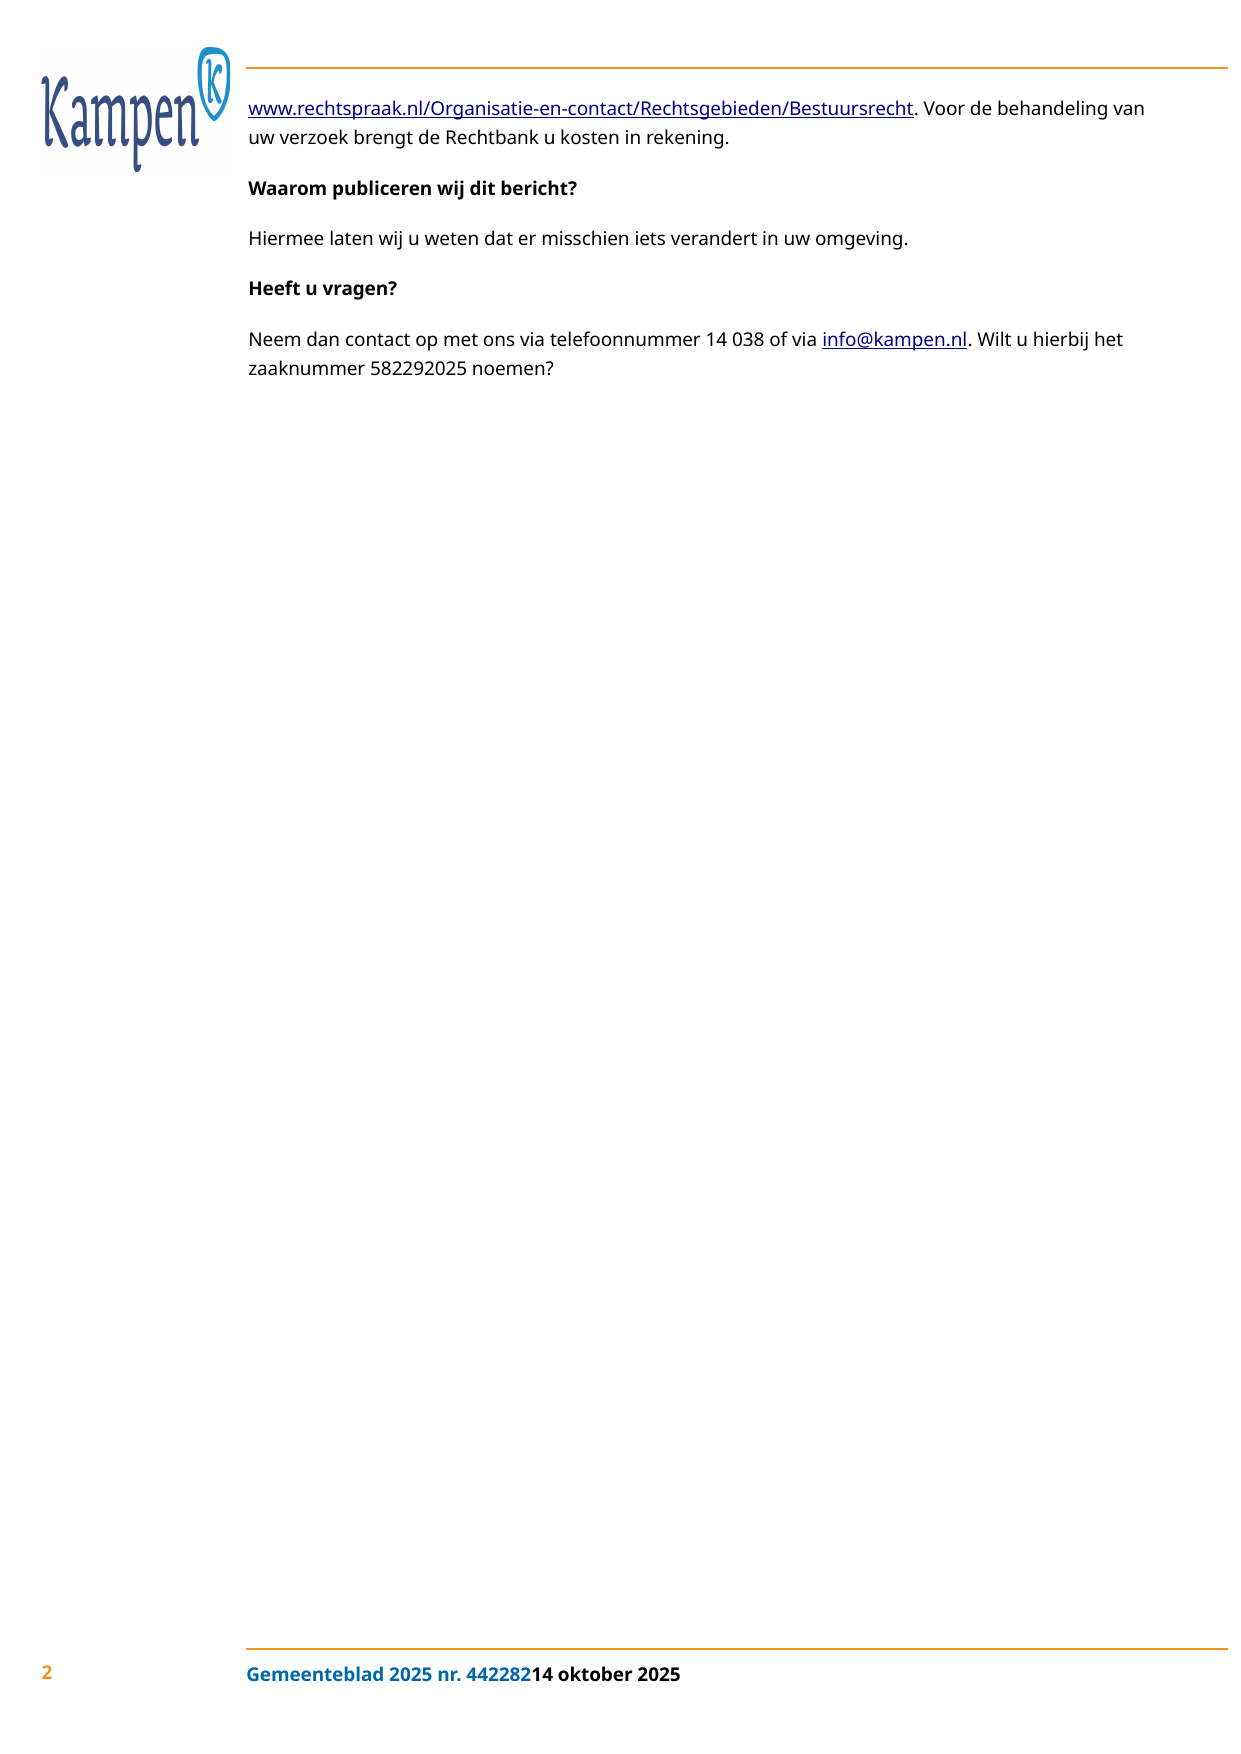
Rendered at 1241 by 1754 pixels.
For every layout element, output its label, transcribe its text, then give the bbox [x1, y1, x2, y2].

text Waarom publiceren wij dit bericht? [248, 175, 1152, 201]
text www.rechtspraak.nl/Organisatie-en-contact/Rechtsgebieden/Bestuursrecht. Voor de behandeling van uw verzoek brengt de Rechtbank u kosten in rekening. [248, 95, 1152, 150]
text Heeft u vragen? [248, 276, 1152, 301]
text Hiermee laten wij u weten dat er misschien iets verandert in uw omgeving. [248, 225, 1152, 251]
picture [41, 47, 231, 172]
text Neem dan contact op met ons via telefoonnummer 14 038 of via info@kampen.nl. Wilt u hierbij het zaaknummer 582292025 noemen? [248, 326, 1152, 381]
